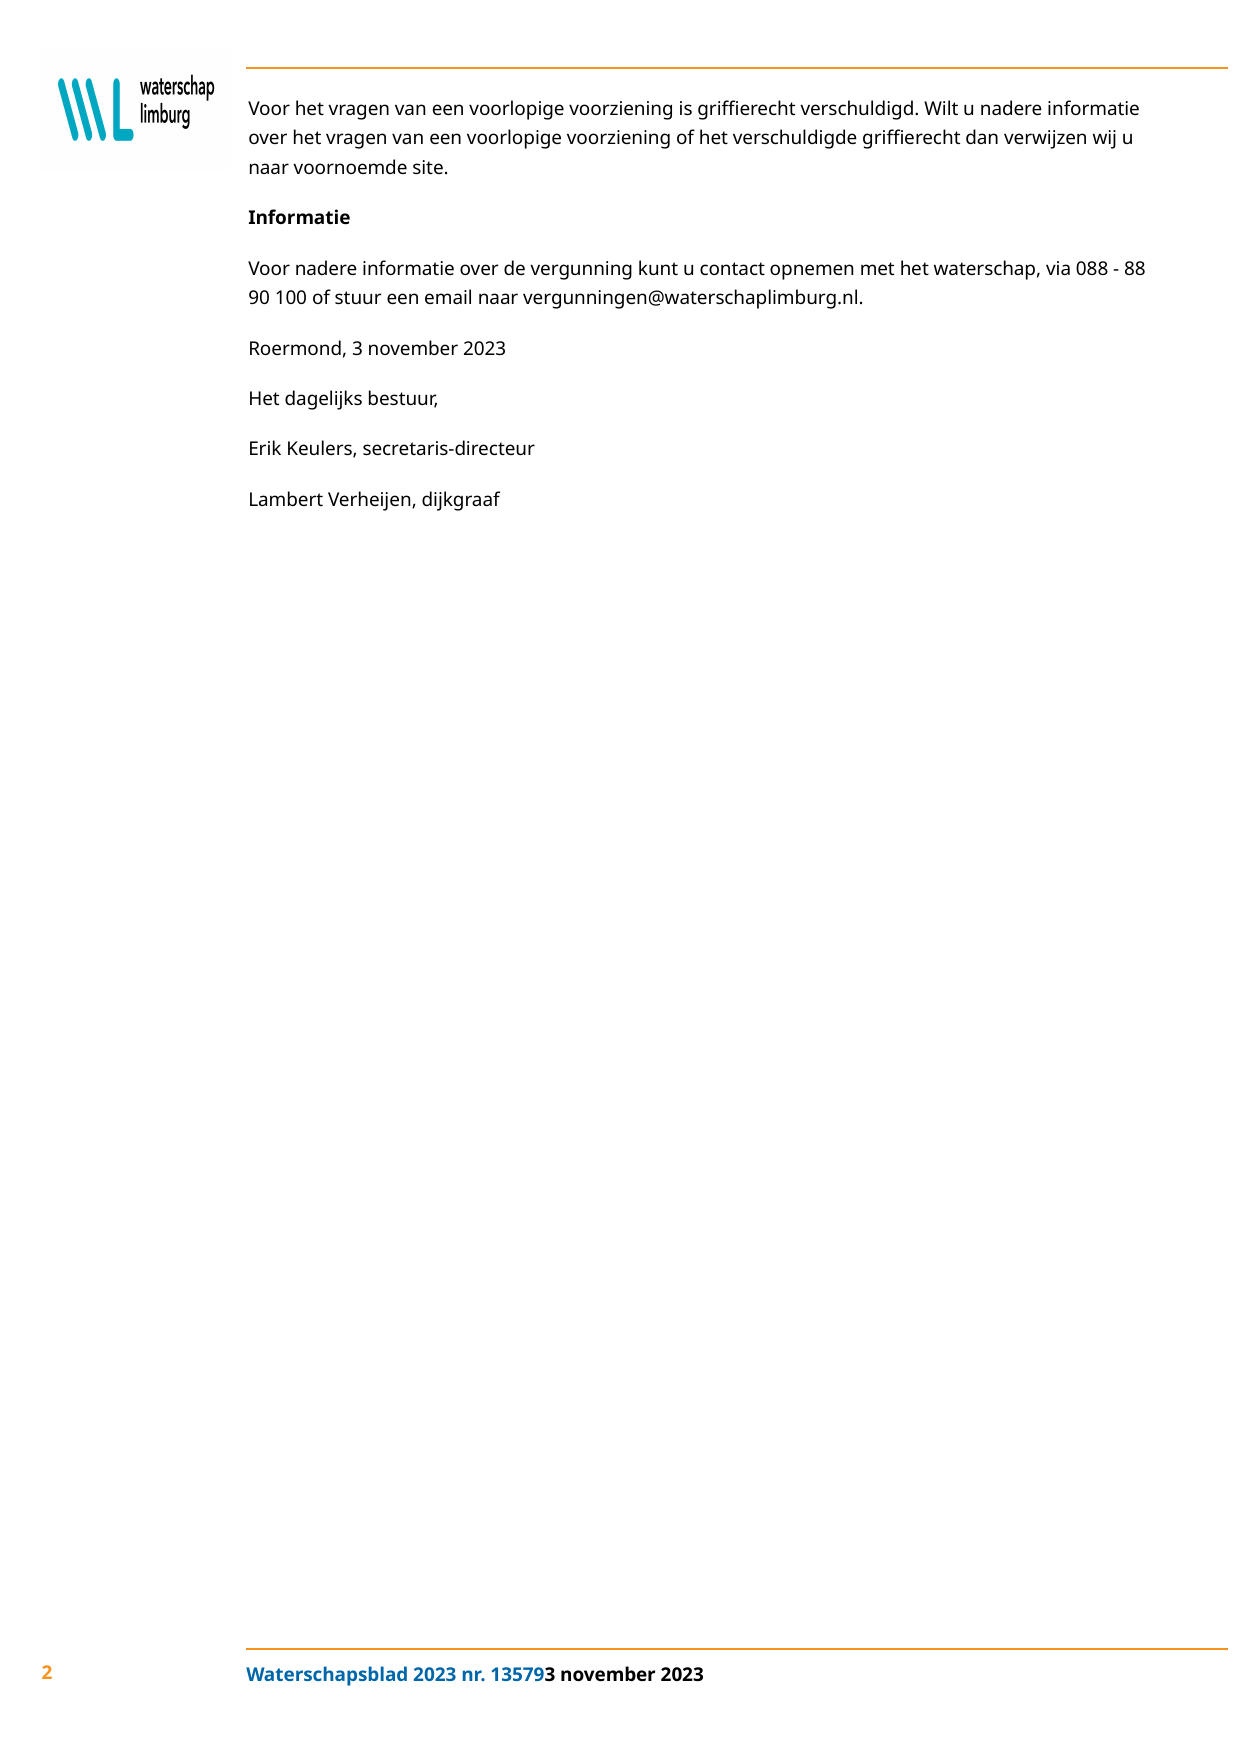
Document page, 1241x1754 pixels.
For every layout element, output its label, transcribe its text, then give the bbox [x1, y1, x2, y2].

text Voor nadere informatie over de vergunning kunt u contact opnemen met het waterschap, via 088 - 88 90 100 of stuur een email naar vergunningen@waterschaplimburg.nl. [248, 255, 1152, 310]
picture [41, 47, 231, 172]
text Voor het vragen van een voorlopige voorziening is griffierecht verschuldigd. Wilt u nadere informatie over het vragen van een voorlopige voorziening of het verschuldigde griffierecht dan verwijzen wij u naar voornoemde site. [248, 95, 1152, 180]
text Erik Keulers, secretaris-directeur [248, 436, 1152, 461]
text Informatie [248, 204, 1152, 230]
text Roermond, 3 november 2023 [248, 335, 1152, 361]
text Het dagelijks bestuur, [248, 385, 1152, 411]
text Lambert Verheijen, dijkgraaf [248, 486, 1152, 512]
